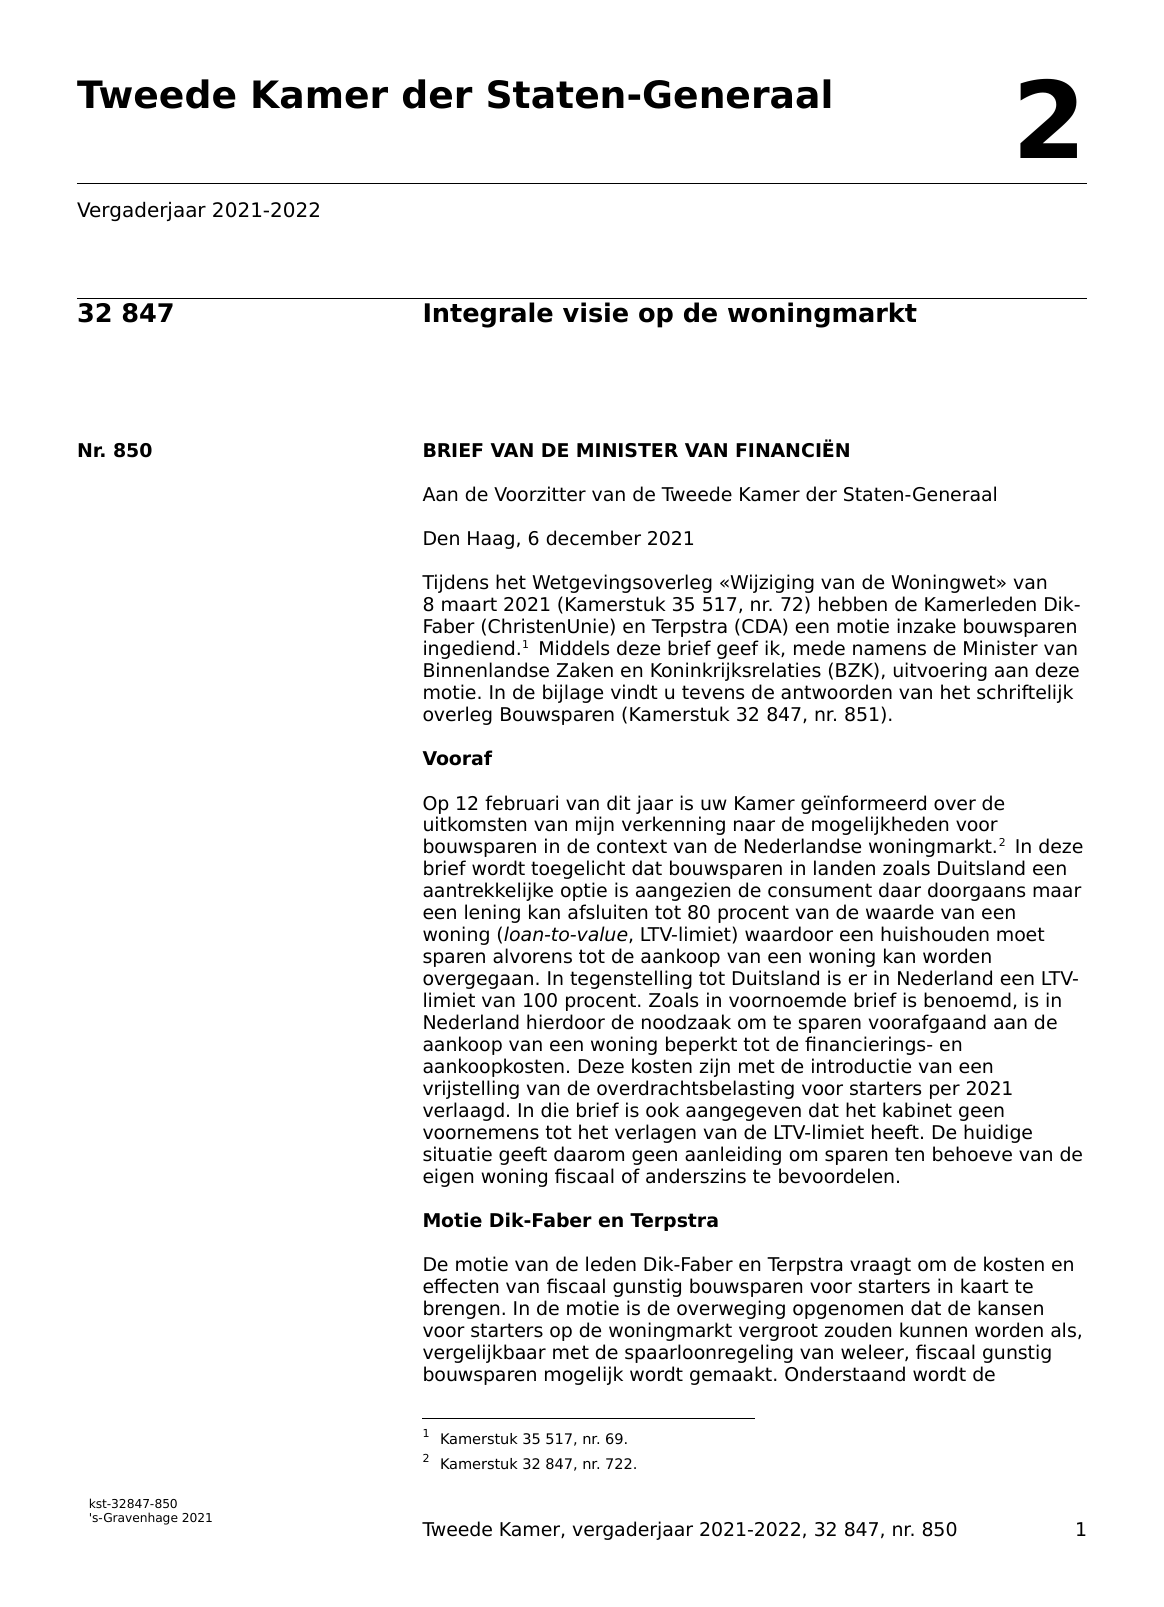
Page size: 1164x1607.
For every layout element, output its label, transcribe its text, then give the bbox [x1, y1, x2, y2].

subtitle 32 847 Integrale visie op de woningmarkt [77, 299, 1087, 329]
table_header Tweede Kamer der Staten-Generaal [77, 59, 886, 183]
text Kamerstuk 32 847, nr. 722. [422, 1452, 1087, 1474]
text 's-Gravenhage 2021 [88, 1511, 323, 1525]
subtitle Motie Dik-Faber en Terpstra [422, 1210, 1087, 1232]
text kst-32847-850 [88, 1497, 323, 1511]
text Op 12 februari van dit jaar is uw Kamer geïnformeerd over de uitkomsten van mijn verkenning naar de mogelijkheden voor bouwsparen in de context van de Nederlandse woningmarkt. In deze brief wordt toegelicht dat bouwsparen in landen zoals Duitsland een aantrekkelijke optie is aangezien de consument daar doorgaans maar een lening kan afsluiten tot 80 procent van de waarde van een woning (loan-to-value, LTV-limiet) waardoor een huishouden moet sparen alvorens tot de aankoop van een woning kan worden overgegaan. In tegenstelling tot Duitsland is er in Nederland een LTV-limiet van 100 procent. Zoals in voornoemde brief is benoemd, is in Nederland hierdoor de noodzaak om te sparen voorafgaand aan de aankoop van een woning beperkt tot de financierings- en aankoopkosten. Deze kosten zijn met de introductie van een vrijstelling van de overdrachtsbelasting voor starters per 2021 verlaagd. In die brief is ook aangegeven dat het kabinet geen voornemens tot het verlagen van de LTV-limiet heeft. De huidige situatie geeft daarom geen aanleiding om sparen ten behoeve van de eigen woning fiscaal of anderszins te bevoordelen. [422, 792, 1087, 1188]
text Den Haag, 6 december 2021 [422, 528, 1087, 550]
text Aan de Voorzitter van de Tweede Kamer der Staten-Generaal [422, 484, 1087, 506]
text De motie van de leden Dik-Faber en Terpstra vraagt om de kosten en effecten van fiscaal gunstig bouwsparen voor starters in kaart te brengen. In de motie is de overweging opgenomen dat de kansen voor starters op de woningmarkt vergroot zouden kunnen worden als, vergelijkbaar met de spaarloonregeling van weleer, fiscaal gunstig bouwsparen mogelijk wordt gemaakt. Onderstaand wordt de [422, 1254, 1087, 1386]
table_cell Vergaderjaar 2021-2022 [77, 184, 1087, 298]
text Kamerstuk 35 517, nr. 69. [422, 1427, 1087, 1449]
subtitle Vooraf [422, 748, 1087, 770]
subtitle Nr. 850 BRIEF VAN DE MINISTER VAN FINANCIËN [77, 440, 1087, 462]
text Tijdens het Wetgevingsoverleg «Wijziging van de Woningwet» van 8 maart 2021 (Kamerstuk 35 517, nr. 72) hebben de Kamerleden Dik-Faber (ChristenUnie) en Terpstra (CDA) een motie inzake bouwsparen ingediend. Middels deze brief geef ik, mede namens de Minister van Binnenlandse Zaken en Koninkrijksrelaties (BZK), uitvoering aan deze motie. In de bijlage vindt u tevens de antwoorden van het schriftelijk overleg Bouwsparen (Kamerstuk 32 847, nr. 851). [422, 572, 1087, 726]
table_header 2 [886, 59, 1087, 183]
